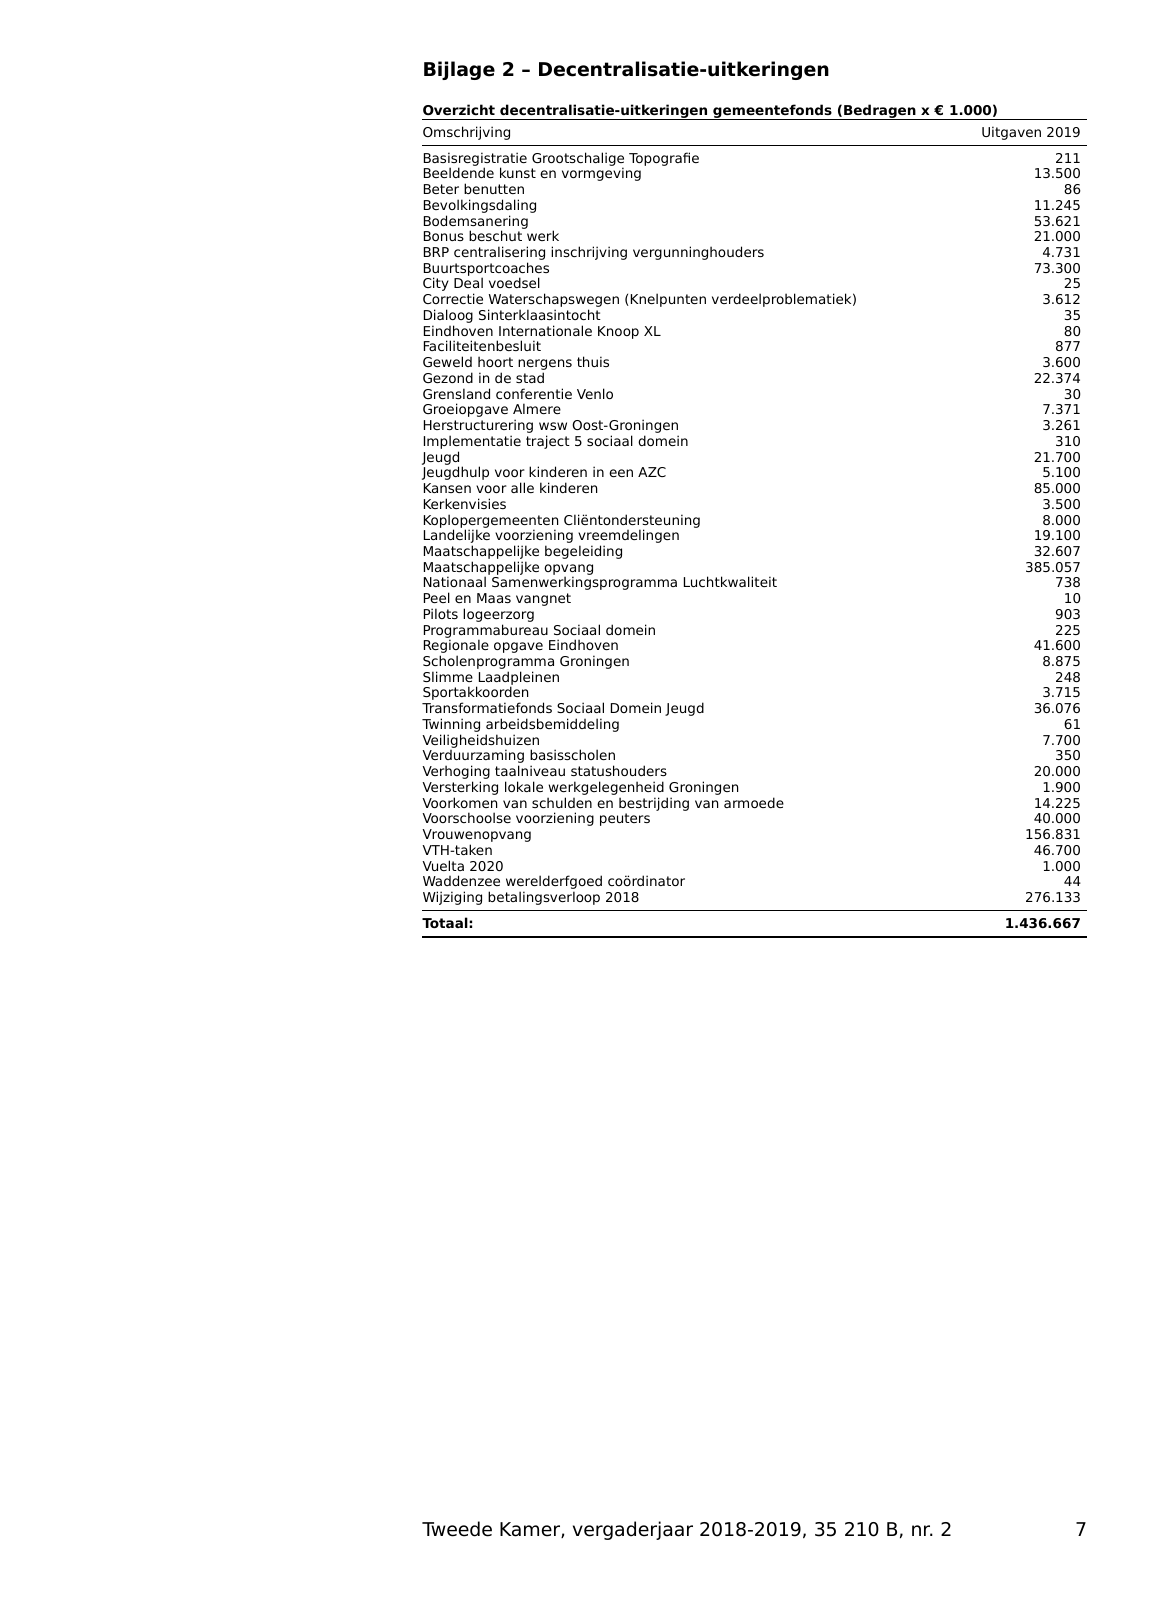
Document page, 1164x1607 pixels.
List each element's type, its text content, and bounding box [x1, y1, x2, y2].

table_cell 80 [954, 324, 1087, 339]
table_cell 738 [954, 575, 1087, 591]
table_cell Herstructurering wsw Oost-Groningen [422, 418, 954, 434]
table_cell 46.700 [954, 843, 1087, 858]
table_cell Buurtsportcoaches [422, 261, 954, 276]
table_cell 3.261 [954, 418, 1087, 434]
table_cell 3.500 [954, 497, 1087, 512]
table_cell 350 [954, 748, 1087, 764]
table_cell Slimme Laadpleinen [422, 670, 954, 685]
table_cell 86 [954, 182, 1087, 198]
table_cell VTH-taken [422, 843, 954, 858]
table_cell 156.831 [954, 827, 1087, 843]
table_cell 3.715 [954, 685, 1087, 701]
table_cell 7.371 [954, 402, 1087, 418]
table_cell 211 [954, 146, 1087, 166]
table_cell Nationaal Samenwerkingsprogramma Luchtkwaliteit [422, 575, 954, 591]
table_cell Dialoog Sinterklaasintocht [422, 308, 954, 323]
table_cell Groeiopgave Almere [422, 402, 954, 418]
table_cell Kansen voor alle kinderen [422, 481, 954, 497]
table_cell Peel en Maas vangnet [422, 591, 954, 607]
table_cell 7.700 [954, 733, 1087, 748]
table_cell Wijziging betalingsverloop 2018 [422, 890, 954, 910]
table_cell 3.600 [954, 355, 1087, 371]
table_cell Faciliteitenbesluit [422, 339, 954, 355]
table_cell 61 [954, 717, 1087, 732]
table_cell 85.000 [954, 481, 1087, 497]
table_cell 248 [954, 670, 1087, 685]
table_cell Sportakkoorden [422, 685, 954, 701]
table_cell 40.000 [954, 811, 1087, 827]
table_cell 8.000 [954, 512, 1087, 528]
table_cell Twinning arbeidsbemiddeling [422, 717, 954, 732]
table_cell Totaal: [422, 911, 954, 936]
table_cell Waddenzee werelderfgoed coördinator [422, 874, 954, 890]
table_cell Jeugd [422, 449, 954, 465]
table_cell 30 [954, 386, 1087, 402]
table_cell Verhoging taalniveau statushouders [422, 764, 954, 780]
table_cell 32.607 [954, 544, 1087, 559]
table_cell 1.436.667 [954, 911, 1087, 936]
table_cell 3.612 [954, 292, 1087, 308]
table_cell Geweld hoort nergens thuis [422, 355, 954, 371]
table_cell Maatschappelijke begeleiding [422, 544, 954, 559]
table_cell Vrouwenopvang [422, 827, 954, 843]
table_cell 4.731 [954, 245, 1087, 261]
table_cell Pilots logeerzorg [422, 607, 954, 622]
table_cell 19.100 [954, 528, 1087, 544]
table_cell Vuelta 2020 [422, 858, 954, 874]
table_cell Landelijke voorziening vreemdelingen [422, 528, 954, 544]
table_cell 10 [954, 591, 1087, 607]
table_cell 5.100 [954, 465, 1087, 481]
table_cell 21.000 [954, 229, 1087, 245]
table_cell 21.700 [954, 449, 1087, 465]
table_cell Bodemsanering [422, 214, 954, 229]
table_cell Basisregistratie Grootschalige Topografie [422, 146, 954, 166]
table_cell 877 [954, 339, 1087, 355]
table_cell Regionale opgave Eindhoven [422, 638, 954, 654]
table_cell Jeugdhulp voor kinderen in een AZC [422, 465, 954, 481]
table_cell Voorkomen van schulden en bestrijding van armoede [422, 795, 954, 811]
table_cell 225 [954, 623, 1087, 638]
table_cell 14.225 [954, 795, 1087, 811]
table_cell 35 [954, 308, 1087, 323]
table_cell Bonus beschut werk [422, 229, 954, 245]
table_cell Kerkenvisies [422, 497, 954, 512]
table_cell 22.374 [954, 371, 1087, 386]
table_cell 385.057 [954, 560, 1087, 575]
table_cell Programmabureau Sociaal domein [422, 623, 954, 638]
table_cell 13.500 [954, 166, 1087, 182]
table_cell Uitgaven 2019 [954, 120, 1087, 145]
table_cell 53.621 [954, 214, 1087, 229]
subtitle Bijlage 2 – Decentralisatie-uitkeringen [422, 59, 1087, 81]
table_cell 8.875 [954, 654, 1087, 669]
table_cell Omschrijving [422, 120, 954, 145]
table_cell 20.000 [954, 764, 1087, 780]
table_cell Eindhoven Internationale Knoop XL [422, 324, 954, 339]
table_cell Transformatiefonds Sociaal Domein Jeugd [422, 701, 954, 717]
table_cell Scholenprogramma Groningen [422, 654, 954, 669]
table_cell 276.133 [954, 890, 1087, 910]
table_cell Beter benutten [422, 182, 954, 198]
table_cell 36.076 [954, 701, 1087, 717]
table_cell BRP centralisering inschrijving vergunninghouders [422, 245, 954, 261]
table_cell 41.600 [954, 638, 1087, 654]
table_cell Verduurzaming basisscholen [422, 748, 954, 764]
table_cell Gezond in de stad [422, 371, 954, 386]
table_cell Veiligheidshuizen [422, 733, 954, 748]
table_cell 310 [954, 434, 1087, 449]
table_cell Versterking lokale werkgelegenheid Groningen [422, 780, 954, 795]
table_header Overzicht decentralisatie-uitkeringen gemeentefonds (Bedragen x € 1.000) [422, 103, 1087, 119]
table_cell Grensland conferentie Venlo [422, 386, 954, 402]
table_cell 11.245 [954, 198, 1087, 213]
table_cell 25 [954, 276, 1087, 292]
table_cell Beeldende kunst en vormgeving [422, 166, 954, 182]
table_cell Maatschappelijke opvang [422, 560, 954, 575]
table_cell 1.900 [954, 780, 1087, 795]
table_cell 903 [954, 607, 1087, 622]
table_cell Bevolkingsdaling [422, 198, 954, 213]
table_cell 73.300 [954, 261, 1087, 276]
table_cell Voorschoolse voorziening peuters [422, 811, 954, 827]
table_cell 1.000 [954, 858, 1087, 874]
table_cell Implementatie traject 5 sociaal domein [422, 434, 954, 449]
table_cell Correctie Waterschapswegen (Knelpunten verdeelproblematiek) [422, 292, 954, 308]
table_cell 44 [954, 874, 1087, 890]
table_cell Koplopergemeenten Cliëntondersteuning [422, 512, 954, 528]
table_cell City Deal voedsel [422, 276, 954, 292]
